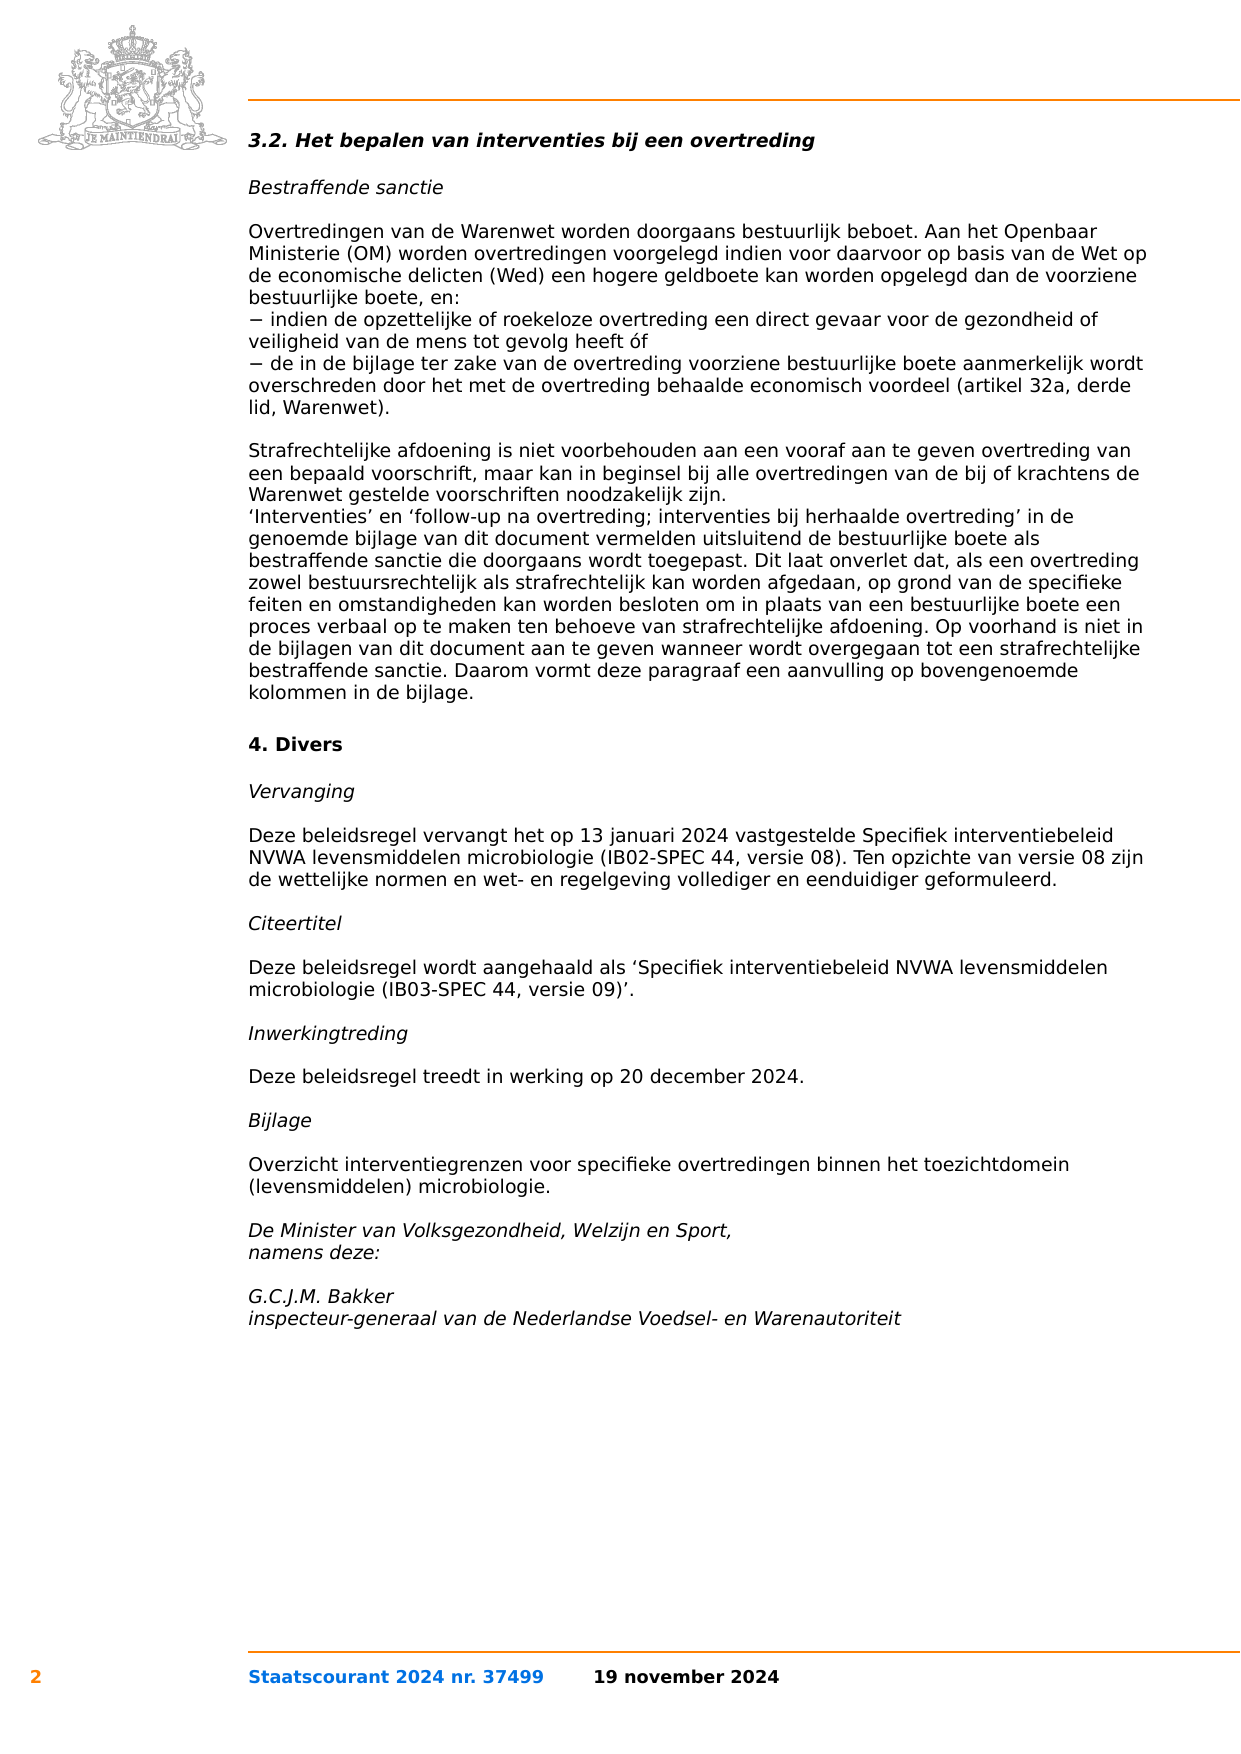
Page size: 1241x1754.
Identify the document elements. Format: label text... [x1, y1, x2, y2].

picture [38, 25, 227, 150]
subtitle Vervanging [248, 781, 1163, 803]
subtitle Bijlage [248, 1110, 1163, 1132]
text De Minister van Volksgezondheid, Welzijn en Sport, namens deze: G.C.J.M. Bakker inspecteur-generaal van de Nederlandse Voedsel- en Warenautoriteit [248, 1220, 1163, 1330]
text Overtredingen van de Warenwet worden doorgaans bestuurlijk beboet. Aan het Openbaar Ministerie (OM) worden overtredingen voorgelegd indien voor daarvoor op basis van de Wet op de economische delicten (Wed) een hogere geldboete kan worden opgelegd dan de voorziene bestuurlijke boete, en: [248, 221, 1163, 309]
text Deze beleidsregel vervangt het op 13 januari 2024 vastgestelde Specifiek interventiebeleid NVWA levensmiddelen microbiologie (IB02-SPEC 44, versie 08). Ten opzichte van versie 08 zijn de wettelijke normen en wet- en regelgeving vollediger en eenduidiger geformuleerd. [248, 825, 1163, 891]
text Deze beleidsregel wordt aangehaald als ‘Specifiek interventiebeleid NVWA levensmiddelen microbiologie (IB03-SPEC 44, versie 09)’. [248, 957, 1163, 1001]
text Deze beleidsregel treedt in werking op 20 december 2024. [248, 1066, 1163, 1088]
subtitle 3.2. Het bepalen van interventies bij een overtreding [248, 130, 1163, 152]
text − indien de opzettelijke of roekeloze overtreding een direct gevaar voor de gezondheid of veiligheid van de mens tot gevolg heeft óf [248, 309, 1163, 353]
subtitle Bestraffende sanctie [248, 177, 1163, 199]
subtitle Inwerkingtreding [248, 1022, 1163, 1044]
text − de in de bijlage ter zake van de overtreding voorziene bestuurlijke boete aanmerkelijk wordt overschreden door het met de overtreding behaalde economisch voordeel (artikel 32a, derde lid, Warenwet). [248, 353, 1163, 418]
subtitle 4. Divers [248, 734, 1163, 756]
text ‘Interventies’ en ‘follow-up na overtreding; interventies bij herhaalde overtreding’ in de genoemde bijlage van dit document vermelden uitsluitend de bestuurlijke boete als bestraffende sanctie die doorgaans wordt toegepast. Dit laat onverlet dat, als een overtreding zowel bestuursrechtelijk als strafrechtelijk kan worden afgedaan, op grond van de specifieke feiten en omstandigheden kan worden besloten om in plaats van een bestuurlijke boete een proces verbaal op te maken ten behoeve van strafrechtelijke afdoening. Op voorhand is niet in de bijlagen van dit document aan te geven wanneer wordt overgegaan tot een strafrechtelijke bestraffende sanctie. Daarom vormt deze paragraaf een aanvulling op bovengenoemde kolommen in de bijlage. [248, 506, 1163, 704]
subtitle Citeertitel [248, 913, 1163, 935]
text Strafrechtelijke afdoening is niet voorbehouden aan een vooraf aan te geven overtreding van een bepaald voorschrift, maar kan in beginsel bij alle overtredingen van de bij of krachtens de Warenwet gestelde voorschriften noodzakelijk zijn. [248, 440, 1163, 506]
text Overzicht interventiegrenzen voor specifieke overtredingen binnen het toezichtdomein (levensmiddelen) microbiologie. [248, 1154, 1163, 1198]
